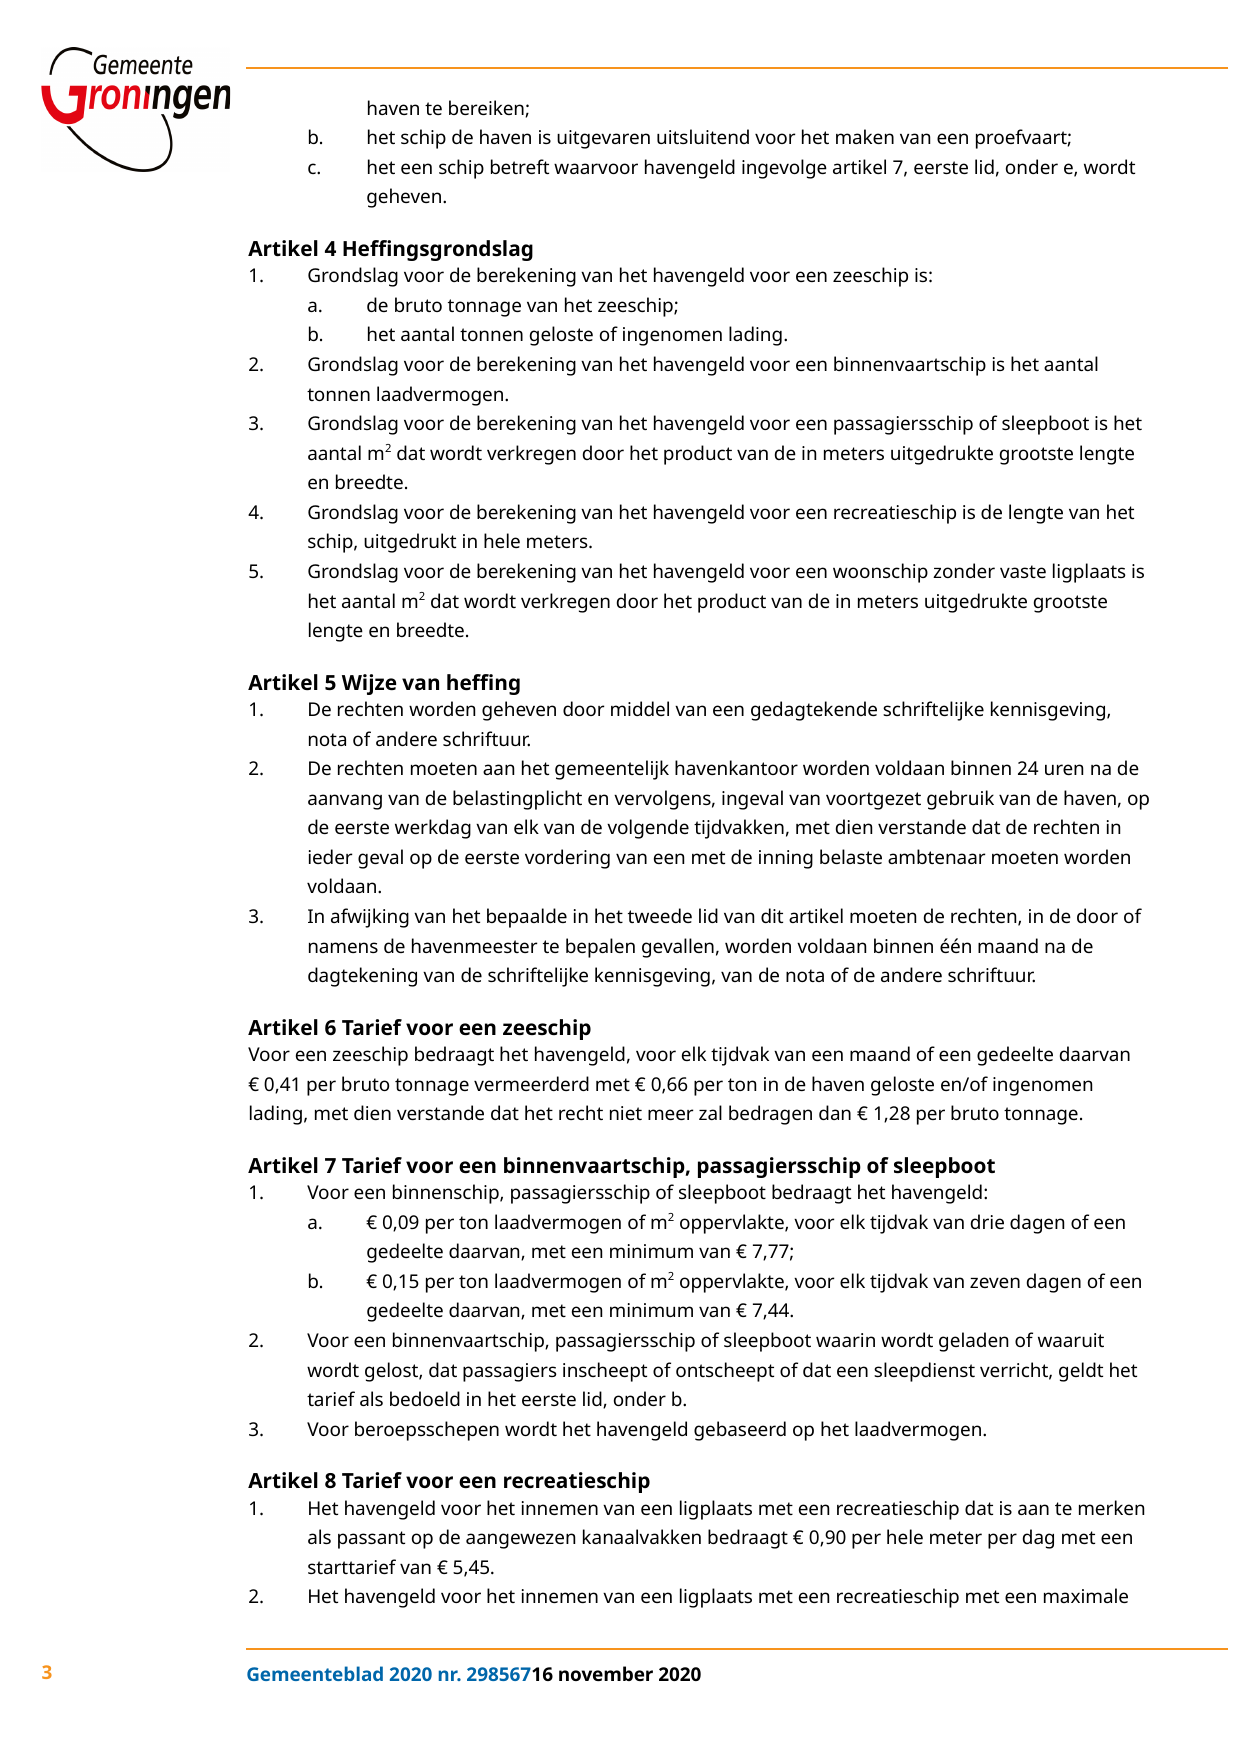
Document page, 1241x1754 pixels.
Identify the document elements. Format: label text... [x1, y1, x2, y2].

text Artikel 5 Wijze van heffing [248, 668, 1152, 696]
list In afwijking van het bepaalde in het tweede lid van dit artikel moeten de rechten, in de door of namens de havenmeester te bepalen gevallen, worden voldaan binnen één maand na de dagtekening van de schriftelijke kennisgeving, van de nota of de andere schriftuur. [248, 903, 1152, 988]
list De rechten worden geheven door middel van een gedagtekende schriftelijke kennisgeving, nota of andere schriftuur. [248, 696, 1152, 752]
text Artikel 6 Tarief voor een zeeschip [248, 1013, 1152, 1041]
list het aantal tonnen geloste of ingenomen lading. [307, 322, 1152, 347]
list Grondslag voor de berekening van het havengeld voor een binnenvaartschip is het aantal tonnen laadvermogen. [248, 351, 1152, 406]
list € 0,15 per ton laadvermogen of m2 oppervlakte, voor elk tijdvak van zeven dagen of een gedeelte daarvan, met een minimum van € 7,44. [307, 1268, 1152, 1323]
text Artikel 4 Heffingsgrondslag [248, 234, 1152, 262]
list Voor een binnenschip, passagiersschip of sleepboot bedraagt het havengeld: [248, 1179, 1152, 1205]
list Voor beroepsschepen wordt het havengeld gebaseerd op het laadvermogen. [248, 1416, 1152, 1442]
text Artikel 8 Tarief voor een recreatieschip [248, 1466, 1152, 1495]
list Het havengeld voor het innemen van een ligplaats met een recreatieschip dat is aan te merken als passant op de aangewezen kanaalvakken bedraagt € 0,90 per hele meter per dag met een starttarief van € 5,45. [248, 1495, 1152, 1580]
list de bruto tonnage van het zeeschip; [307, 292, 1152, 318]
list Voor een binnenvaartschip, passagiersschip of sleepboot waarin wordt geladen of waaruit wordt gelost, dat passagiers inscheept of ontscheept of dat een sleepdienst verricht, geldt het tarief als bedoeld in het eerste lid, onder b. [248, 1327, 1152, 1412]
list Grondslag voor de berekening van het havengeld voor een passagiersschip of sleepboot is het aantal m2 dat wordt verkregen door het product van de in meters uitgedrukte grootste lengte en breedte. [248, 410, 1152, 495]
list Het havengeld voor het innemen van een ligplaats met een recreatieschip met een maximale [248, 1584, 1152, 1609]
picture [41, 47, 231, 172]
list Grondslag voor de berekening van het havengeld voor een woonschip zonder vaste ligplaats is het aantal m2 dat wordt verkregen door het product van de in meters uitgedrukte grootste lengte en breedte. [248, 558, 1152, 643]
list het schip de haven is uitgevaren uitsluitend voor het maken van een proefvaart; [307, 124, 1152, 150]
text Voor een zeeschip bedraagt het havengeld, voor elk tijdvak van een maand of een gedeelte daarvan € 0,41 per bruto tonnage vermeerderd met € 0,66 per ton in de haven geloste en/of ingenomen lading, met dien verstande dat het recht niet meer zal bedragen dan € 1,28 per bruto tonnage. [248, 1041, 1152, 1126]
list Grondslag voor de berekening van het havengeld voor een zeeschip is: [248, 262, 1152, 288]
list Grondslag voor de berekening van het havengeld voor een recreatieschip is de lengte van het schip, uitgedrukt in hele meters. [248, 499, 1152, 554]
list € 0,09 per ton laadvermogen of m2 oppervlakte, voor elk tijdvak van drie dagen of een gedeelte daarvan, met een minimum van € 7,77; [307, 1209, 1152, 1264]
text Artikel 7 Tarief voor een binnenvaartschip, passagiersschip of sleepboot [248, 1151, 1152, 1179]
list De rechten moeten aan het gemeentelijk havenkantoor worden voldaan binnen 24 uren na de aanvang van de belastingplicht en vervolgens, ingeval van voortgezet gebruik van de haven, op de eerste werkdag van elk van de volgende tijdvakken, met dien verstande dat de rechten in ieder geval op de eerste vordering van een met de inning belaste ambtenaar moeten worden voldaan. [248, 755, 1152, 899]
list het een schip betreft waarvoor havengeld ingevolge artikel 7, eerste lid, onder e, wordt geheven. [307, 154, 1152, 209]
list haven te bereiken; [307, 95, 1152, 121]
